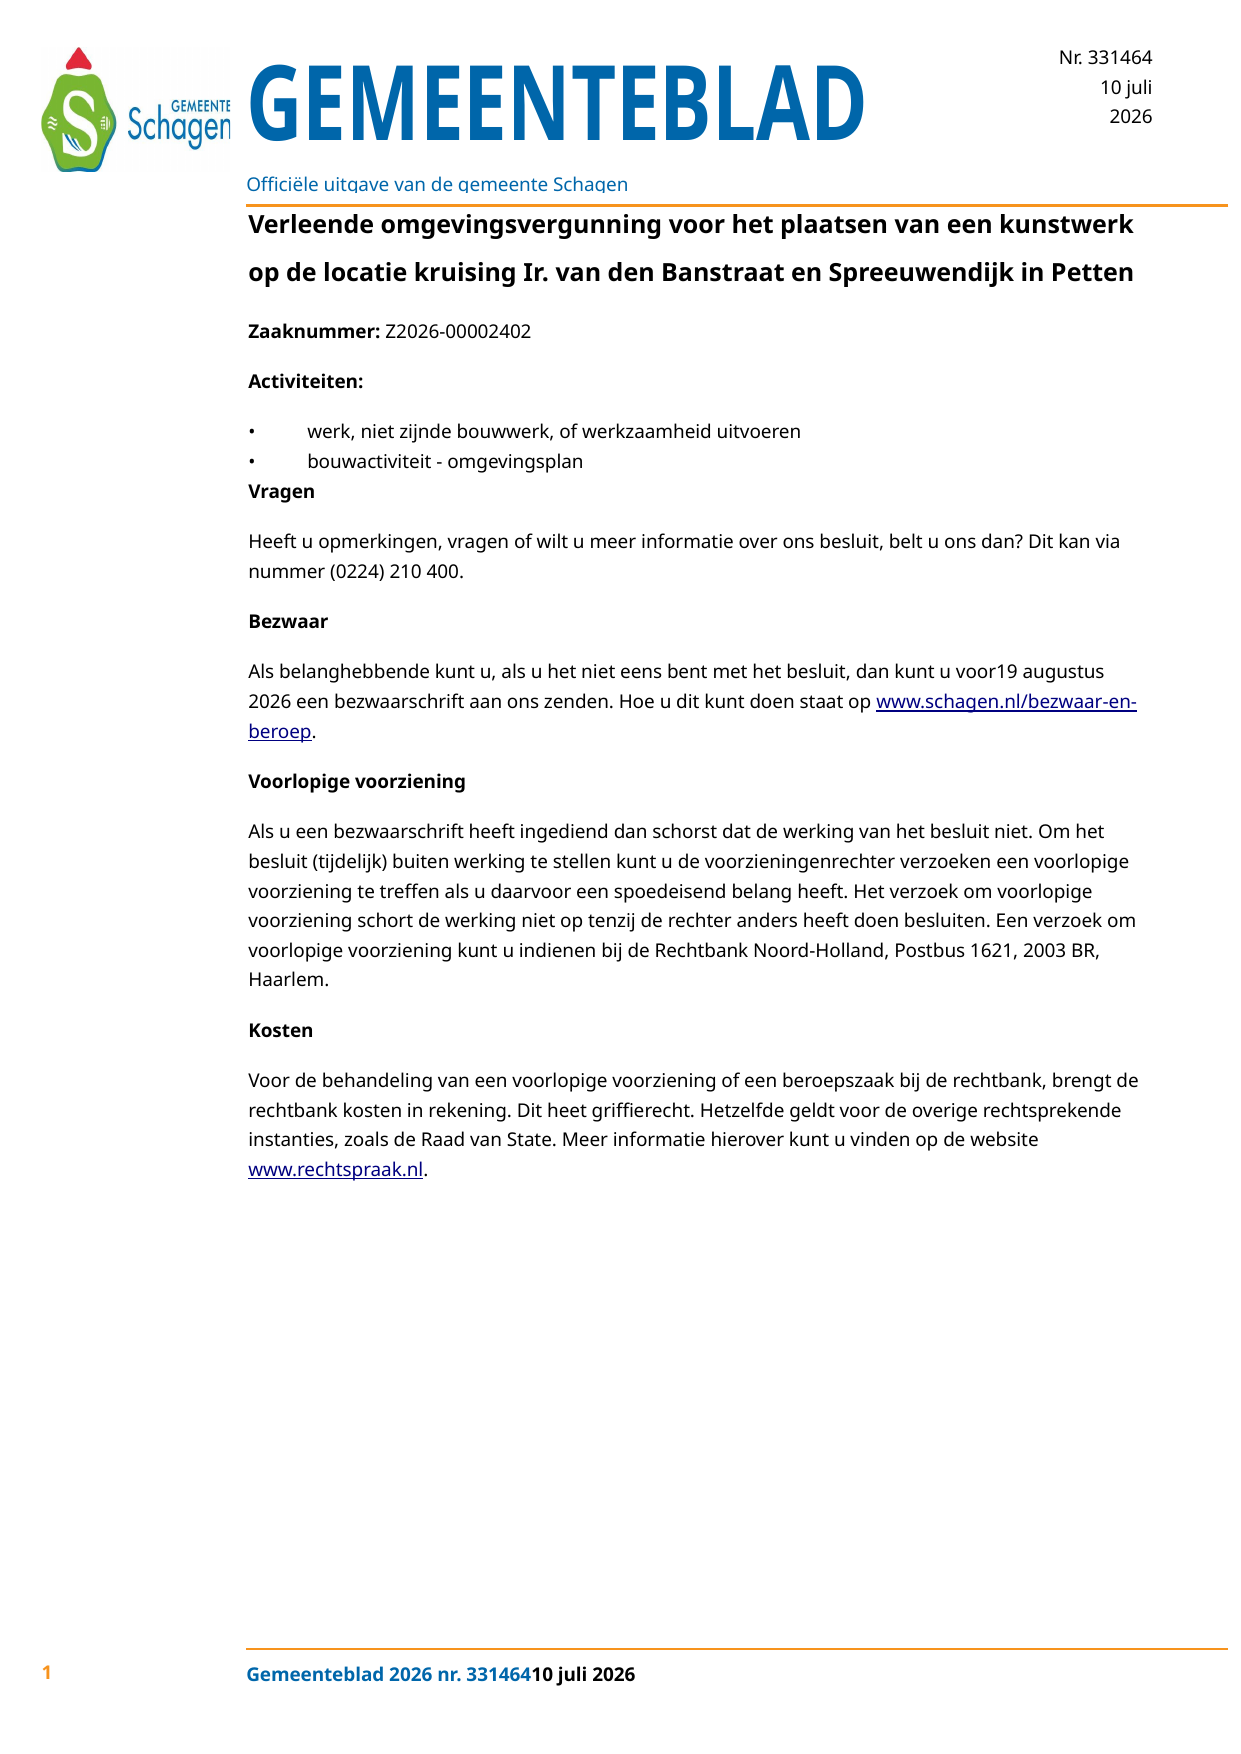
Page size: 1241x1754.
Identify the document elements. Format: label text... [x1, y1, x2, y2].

picture [41, 47, 231, 172]
text Zaaknummer: Z2026-00002402 [248, 318, 1152, 344]
text Verleende omgevingsvergunning voor het plaatsen van een kunstwerk op de locatie kruising Ir. van den Banstraat en Spreeuwendijk in Petten [248, 207, 1152, 288]
text Vragen [248, 478, 1152, 504]
text Activiteiten: [248, 368, 1152, 394]
text Als u een bezwaarschrift heeft ingediend dan schorst dat de werking van het besluit niet. Om het besluit (tijdelijk) buiten werking te stellen kunt u de voorzieningenrechter verzoeken een voorlopige voorziening te treffen als u daarvoor een spoedeisend belang heeft. Het verzoek om voorlopige voorziening schort de werking niet op tenzij de rechter anders heeft doen besluiten. Een verzoek om voorlopige voorziening kunt u indienen bij de Rechtbank Noord-Holland, Postbus 1621, 2003 BR, Haarlem. [248, 819, 1152, 992]
text Bezwaar [248, 608, 1152, 634]
text Als belanghebbende kunt u, als u het niet eens bent met het besluit, dan kunt u voor19 augustus 2026 een bezwaarschrift aan ons zenden. Hoe u dit kunt doen staat op www.schagen.nl/bezwaar-en-beroep. [248, 659, 1152, 744]
text Voor de behandeling van een voorlopige voorziening of een beroepszaak bij de rechtbank, brengt de rechtbank kosten in rekening. Dit heet griffierecht. Hetzelfde geldt voor de overige rechtsprekende instanties, zoals de Raad van State. Meer informatie hierover kunt u vinden op de website www.rechtspraak.nl. [248, 1067, 1152, 1182]
text Heeft u opmerkingen, vragen of wilt u meer informatie over ons besluit, belt u ons dan? Dit kan via nummer (0224) 210 400. [248, 528, 1152, 584]
list werk, niet zijnde bouwwerk, of werkzaamheid uitvoeren [248, 419, 1152, 444]
text Voorlopige voorziening [248, 768, 1152, 794]
text Kosten [248, 1017, 1152, 1043]
list bouwactiviteit - omgevingsplan [248, 448, 1152, 474]
